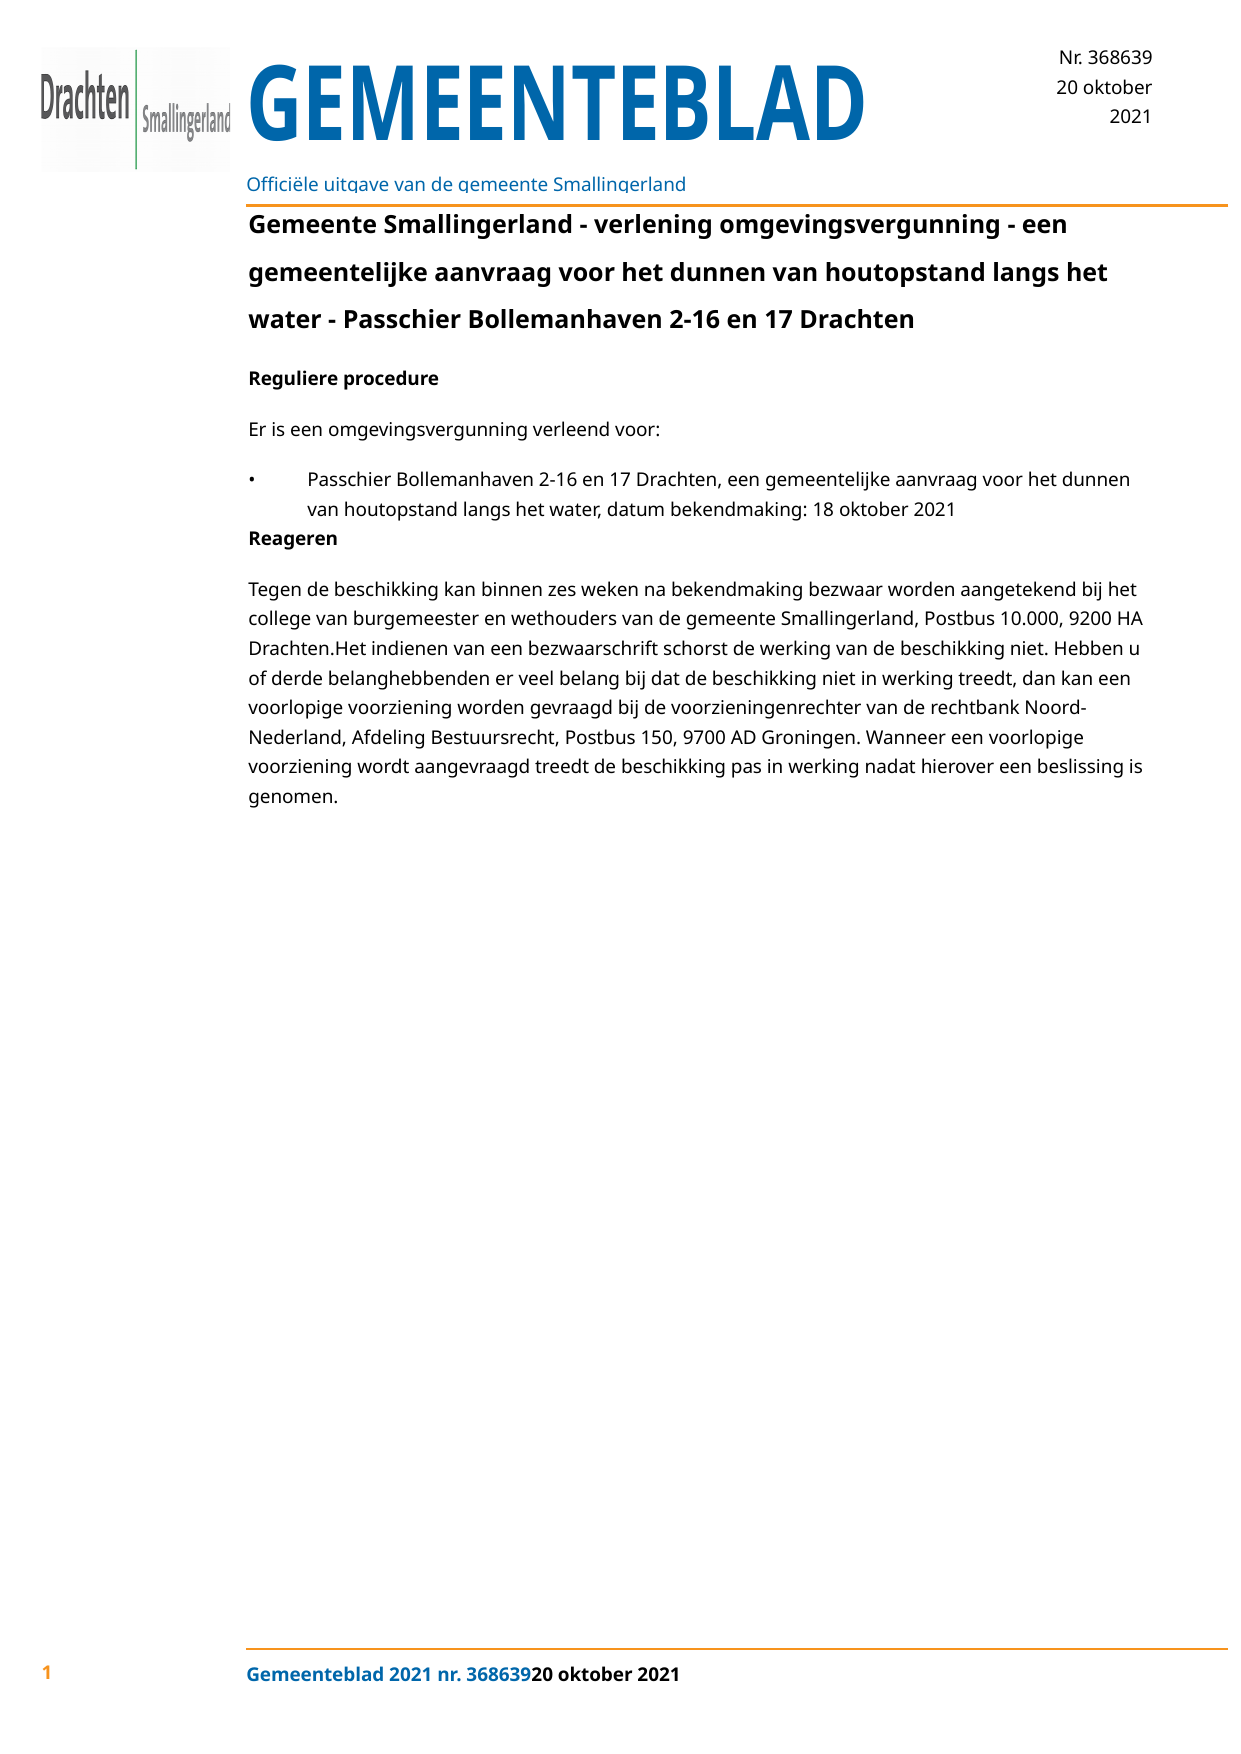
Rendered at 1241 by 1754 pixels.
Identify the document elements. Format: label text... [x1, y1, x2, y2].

text Er is een omgevingsvergunning verleend voor: [248, 416, 1152, 442]
picture [41, 47, 231, 172]
text Reageren [248, 526, 1152, 551]
text Reguliere procedure [248, 366, 1152, 391]
list Passchier Bollemanhaven 2-16 en 17 Drachten, een gemeentelijke aanvraag voor het dunnen van houtopstand langs het water, datum bekendmaking: 18 oktober 2021 [248, 466, 1152, 522]
text Gemeente Smallingerland - verlening omgevingsvergunning - een gemeentelijke aanvraag voor het dunnen van houtopstand langs het water - Passchier Bollemanhaven 2-16 en 17 Drachten [248, 207, 1152, 336]
text Tegen de beschikking kan binnen zes weken na bekendmaking bezwaar worden aangetekend bij het college van burgemeester en wethouders van de gemeente Smallingerland, Postbus 10.000, 9200 HA Drachten.Het indienen van een bezwaarschrift schorst de werking van de beschikking niet. Hebben u of derde belanghebbenden er veel belang bij dat de beschikking niet in werking treedt, dan kan een voorlopige voorziening worden gevraagd bij de voorzieningenrechter van de rechtbank Noord-Nederland, Afdeling Bestuursrecht, Postbus 150, 9700 AD Groningen. Wanneer een voorlopige voorziening wordt aangevraagd treedt de beschikking pas in werking nadat hierover een beslissing is genomen. [248, 576, 1152, 809]
